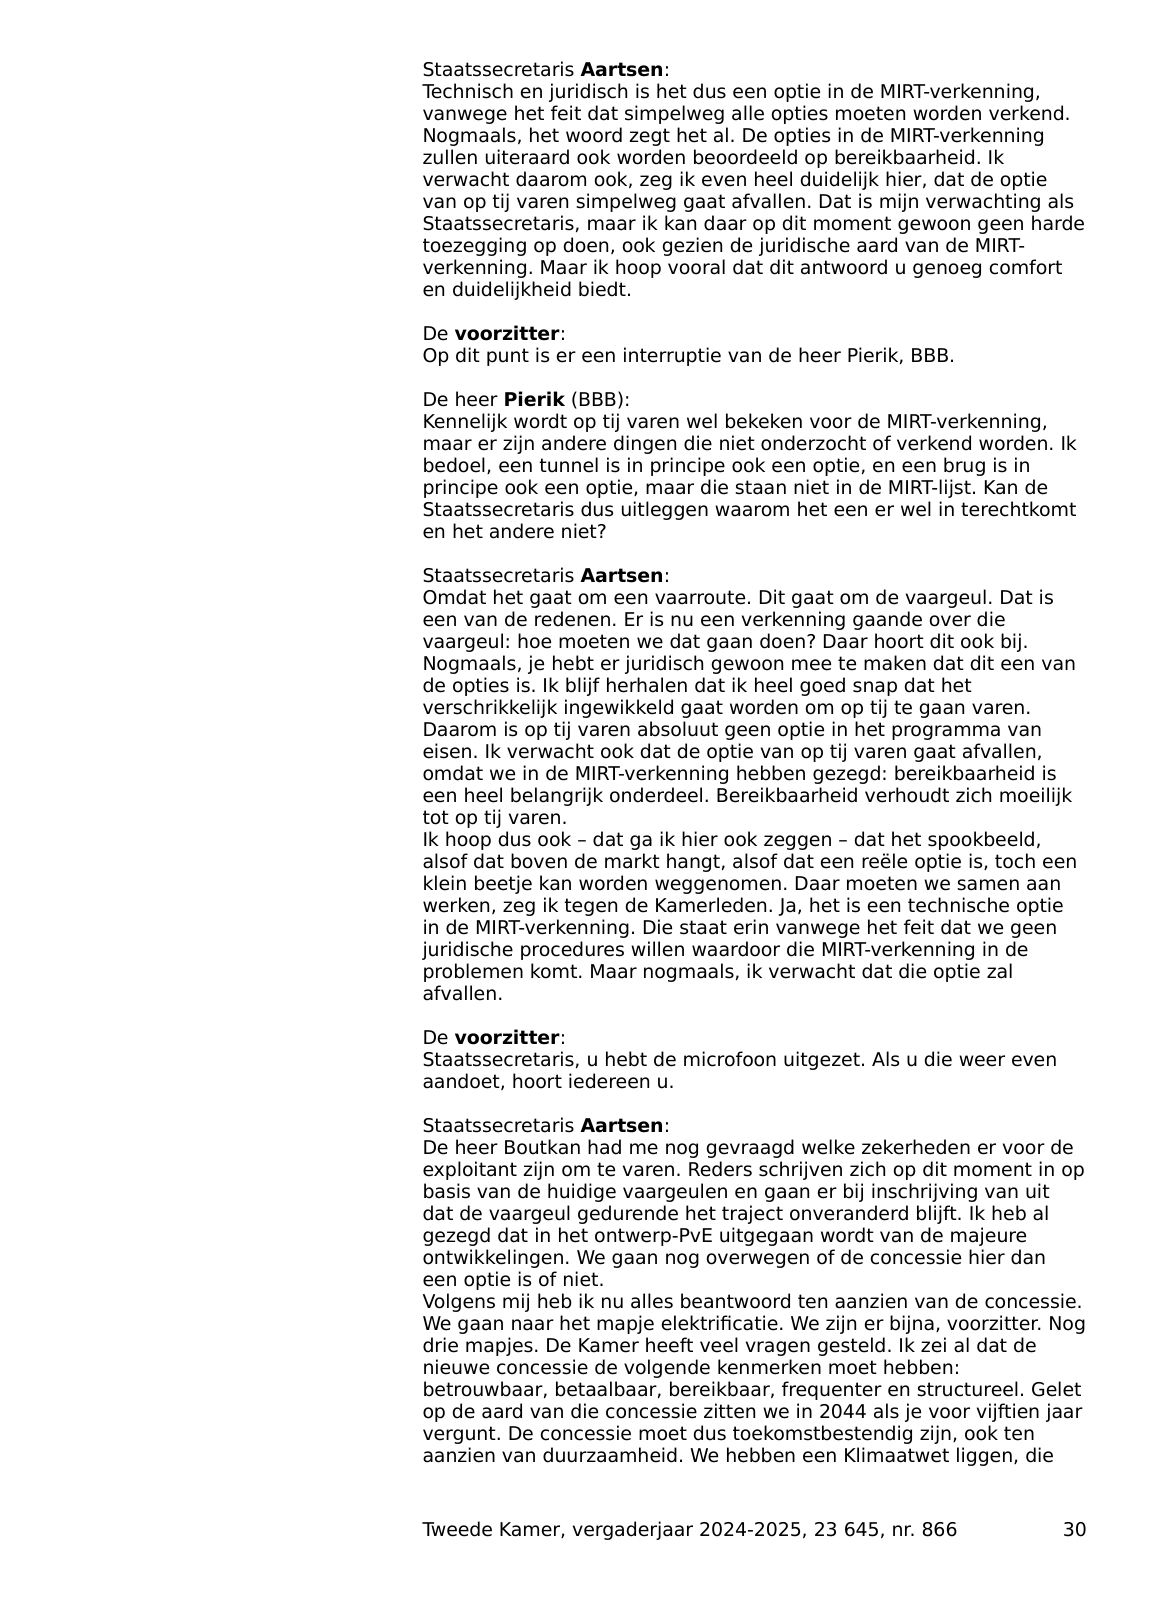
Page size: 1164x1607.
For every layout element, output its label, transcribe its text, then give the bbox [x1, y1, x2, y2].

text Staatssecretaris Aartsen: [422, 565, 1087, 587]
text Staatssecretaris Aartsen: [422, 59, 1087, 81]
text De voorzitter: [422, 323, 1087, 345]
text Volgens mij heb ik nu alles beantwoord ten aanzien van de concessie. We gaan naar het mapje elektrificatie. We zijn er bijna, voorzitter. Nog drie mapjes. De Kamer heeft veel vragen gesteld. Ik zei al dat de nieuwe concessie de volgende kenmerken moet hebben: betrouwbaar, betaalbaar, bereikbaar, frequenter en structureel. Gelet op de aard van die concessie zitten we in 2044 als je voor vijftien jaar vergunt. De concessie moet dus toekomstbestendig zijn, ook ten aanzien van duurzaamheid. We hebben een Klimaatwet liggen, die [422, 1291, 1087, 1467]
text Technisch en juridisch is het dus een optie in de MIRT-verkenning, vanwege het feit dat simpelweg alle opties moeten worden verkend. Nogmaals, het woord zegt het al. De opties in de MIRT-verkenning zullen uiteraard ook worden beoordeeld op bereikbaarheid. Ik verwacht daarom ook, zeg ik even heel duidelijk hier, dat de optie van op tij varen simpelweg gaat afvallen. Dat is mijn verwachting als Staatssecretaris, maar ik kan daar op dit moment gewoon geen harde toezegging op doen, ook gezien de juridische aard van de MIRT-verkenning. Maar ik hoop vooral dat dit antwoord u genoeg comfort en duidelijkheid biedt. [422, 81, 1087, 301]
text Omdat het gaat om een vaarroute. Dit gaat om de vaargeul. Dat is een van de redenen. Er is nu een verkenning gaande over die vaargeul: hoe moeten we dat gaan doen? Daar hoort dit ook bij. Nogmaals, je hebt er juridisch gewoon mee te maken dat dit een van de opties is. Ik blijf herhalen dat ik heel goed snap dat het verschrikkelijk ingewikkeld gaat worden om op tij te gaan varen. Daarom is op tij varen absoluut geen optie in het programma van eisen. Ik verwacht ook dat de optie van op tij varen gaat afvallen, omdat we in de MIRT-verkenning hebben gezegd: bereikbaarheid is een heel belangrijk onderdeel. Bereikbaarheid verhoudt zich moeilijk tot op tij varen. [422, 587, 1087, 829]
text De heer Pierik (BBB): [422, 389, 1087, 411]
text Staatssecretaris, u hebt de microfoon uitgezet. Als u die weer even aandoet, hoort iedereen u. [422, 1049, 1087, 1093]
text Op dit punt is er een interruptie van de heer Pierik, BBB. [422, 345, 1087, 367]
text De voorzitter: [422, 1027, 1087, 1049]
text De heer Boutkan had me nog gevraagd welke zekerheden er voor de exploitant zijn om te varen. Reders schrijven zich op dit moment in op basis van de huidige vaargeulen en gaan er bij inschrijving van uit dat de vaargeul gedurende het traject onveranderd blijft. Ik heb al gezegd dat in het ontwerp-PvE uitgegaan wordt van de majeure ontwikkelingen. We gaan nog overwegen of de concessie hier dan een optie is of niet. [422, 1137, 1087, 1291]
text Staatssecretaris Aartsen: [422, 1115, 1087, 1137]
text Kennelijk wordt op tij varen wel bekeken voor de MIRT-verkenning, maar er zijn andere dingen die niet onderzocht of verkend worden. Ik bedoel, een tunnel is in principe ook een optie, en een brug is in principe ook een optie, maar die staan niet in de MIRT-lijst. Kan de Staatssecretaris dus uitleggen waarom het een er wel in terechtkomt en het andere niet? [422, 411, 1087, 543]
text Ik hoop dus ook – dat ga ik hier ook zeggen – dat het spookbeeld, alsof dat boven de markt hangt, alsof dat een reële optie is, toch een klein beetje kan worden weggenomen. Daar moeten we samen aan werken, zeg ik tegen de Kamerleden. Ja, het is een technische optie in de MIRT-verkenning. Die staat erin vanwege het feit dat we geen juridische procedures willen waardoor die MIRT-verkenning in de problemen komt. Maar nogmaals, ik verwacht dat die optie zal afvallen. [422, 829, 1087, 1005]
